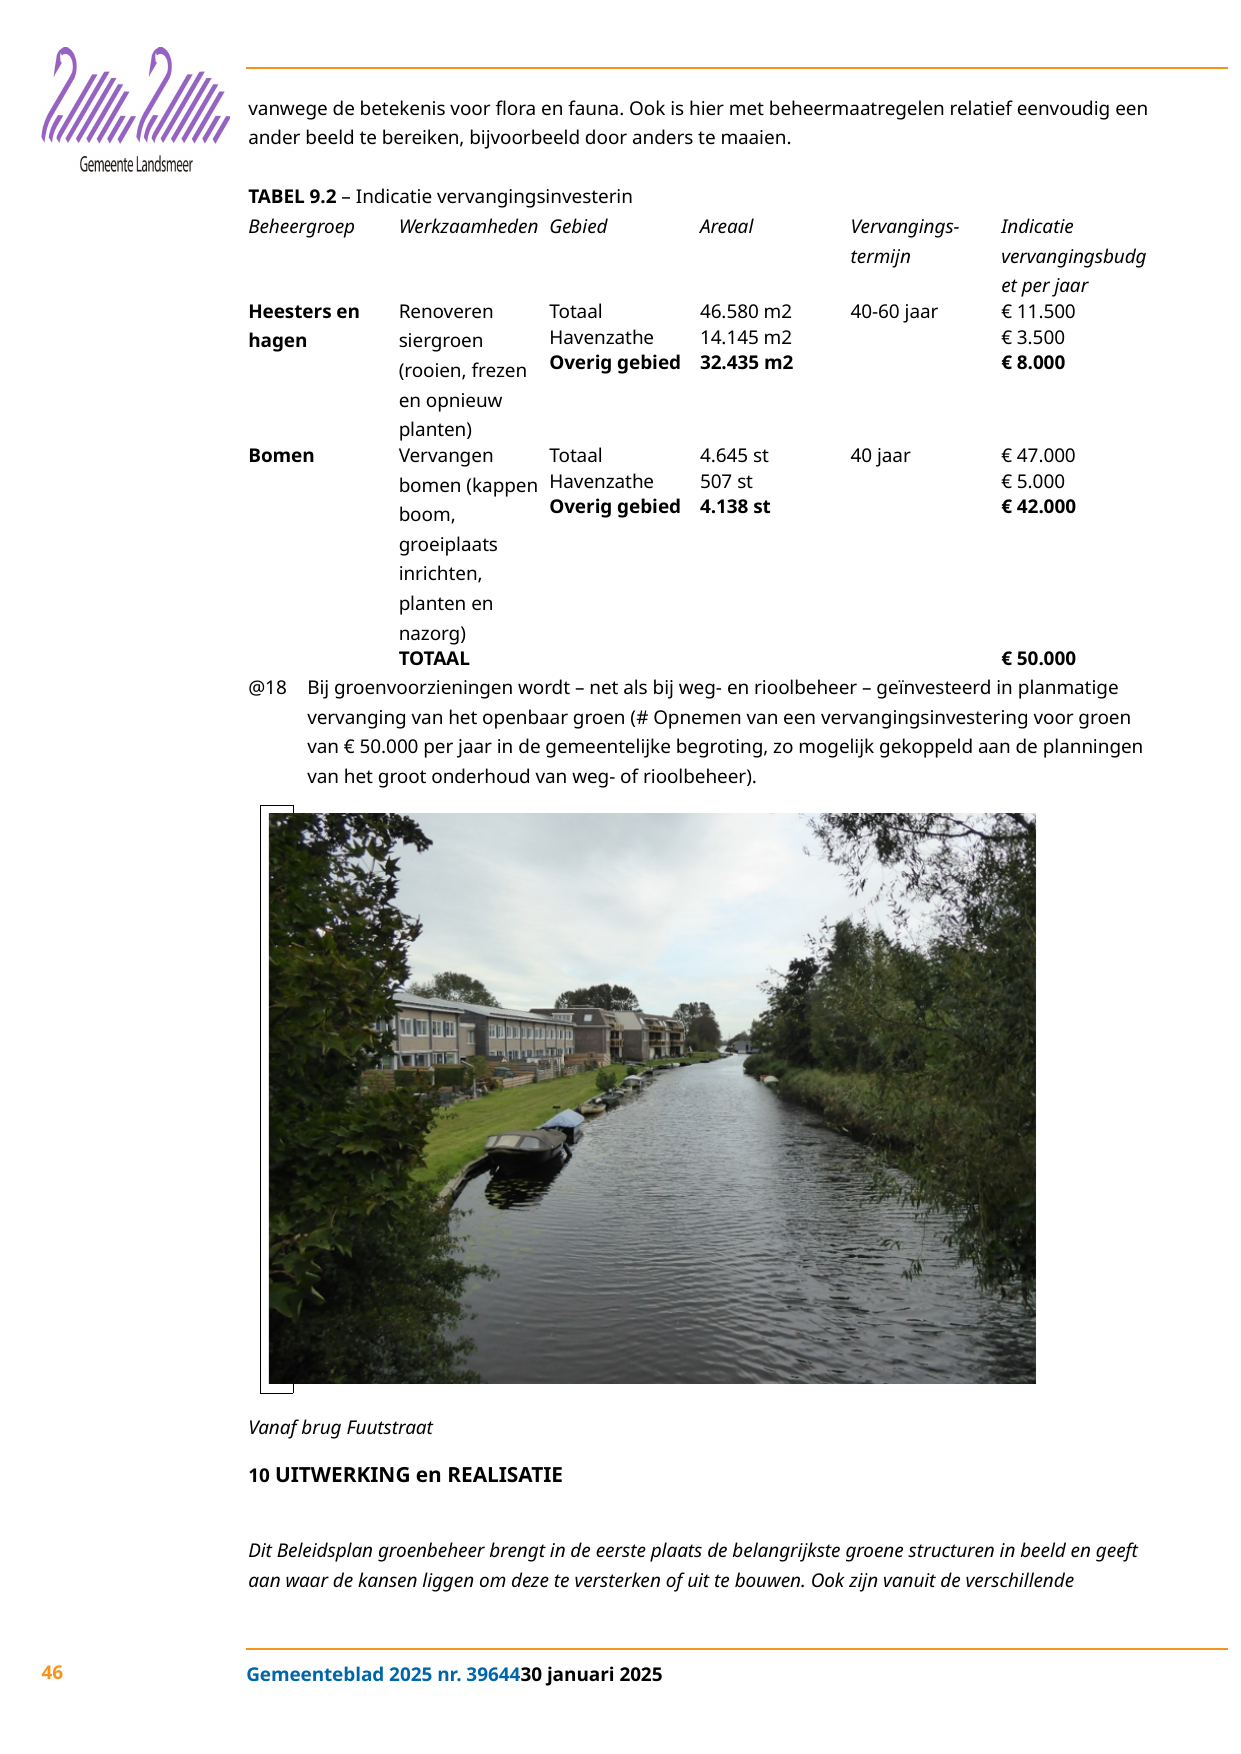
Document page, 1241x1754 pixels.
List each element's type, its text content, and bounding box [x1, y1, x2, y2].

table_cell [700, 645, 850, 671]
table_cell € 5.000 [1001, 468, 1152, 494]
table_cell 40-60 jaar [850, 298, 1001, 442]
table_cell 4.138 st [700, 494, 850, 645]
table_cell € 3.500 [1001, 324, 1152, 349]
table_cell 4.645 st [700, 442, 850, 468]
table_cell € 8.000 [1001, 350, 1152, 442]
text 10 UITWERKING en REALISATIE [248, 1460, 1152, 1488]
text TABEL 9.2 – Indicatie vervangingsinvesterin [248, 183, 1152, 209]
table_header Beheergroep [248, 213, 398, 298]
picture [41, 47, 231, 172]
table_cell Havenzathe [549, 324, 700, 349]
table_cell Totaal [549, 442, 700, 468]
table_cell 14.145 m2 [700, 324, 850, 349]
table_cell Havenzathe [549, 468, 700, 494]
table_header Gebied [549, 213, 700, 298]
table_cell [248, 645, 398, 671]
table_cell Overig gebied [549, 350, 700, 442]
table_cell Totaal [549, 298, 700, 324]
text vanwege de betekenis voor flora en fauna. Ook is hier met beheermaatregelen relatief eenvoudig een ander beeld te bereiken, bijvoorbeeld door anders te maaien. [248, 95, 1152, 150]
table_cell 507 st [700, 468, 850, 494]
table_header Indicatie vervangingsbudget per jaar [1001, 213, 1152, 298]
table_cell € 50.000 [1001, 645, 1152, 671]
table_cell 46.580 m2 [700, 298, 850, 324]
table_cell Heesters en hagen [248, 298, 398, 442]
text Vanaf brug Fuutstraat [248, 1414, 1152, 1440]
table_header Werkzaamheden [399, 213, 549, 298]
picture [268, 813, 1037, 1384]
table_cell € 11.500 [1001, 298, 1152, 324]
table_cell 40 jaar [850, 442, 1001, 645]
table_cell 32.435 m2 [700, 350, 850, 442]
table_cell € 42.000 [1001, 494, 1152, 645]
table_cell TOTAAL [399, 645, 549, 671]
table_cell € 47.000 [1001, 442, 1152, 468]
text Dit Beleidsplan groenbeheer brengt in de eerste plaats de belangrijkste groene structuren in beeld en geeft aan waar de kansen liggen om deze te versterken of uit te bouwen. Ook zijn vanuit de verschillende [248, 1538, 1152, 1593]
table_cell Vervangen bomen (kappen boom, groeiplaats inrichten, planten en nazorg) [399, 442, 549, 645]
table_cell Overig gebied [549, 494, 700, 645]
table_header Vervangings- termijn [850, 213, 1001, 298]
table_cell Renoveren siergroen (rooien, frezen en opnieuw planten) [399, 298, 549, 442]
table_cell [850, 645, 1001, 671]
table_cell [549, 645, 700, 671]
list Bij groenvoorzieningen wordt – net als bij weg- en rioolbeheer – geïnvesteerd in planmatige vervanging van het openbaar groen (# Opnemen van een vervangingsinvestering voor groen van € 50.000 per jaar in de gemeentelijke begroting, zo mogelijk gekoppeld aan de planningen van het groot onderhoud van weg- of rioolbeheer). [248, 674, 1152, 789]
table_header Areaal [700, 213, 850, 298]
table_cell Bomen [248, 442, 398, 645]
